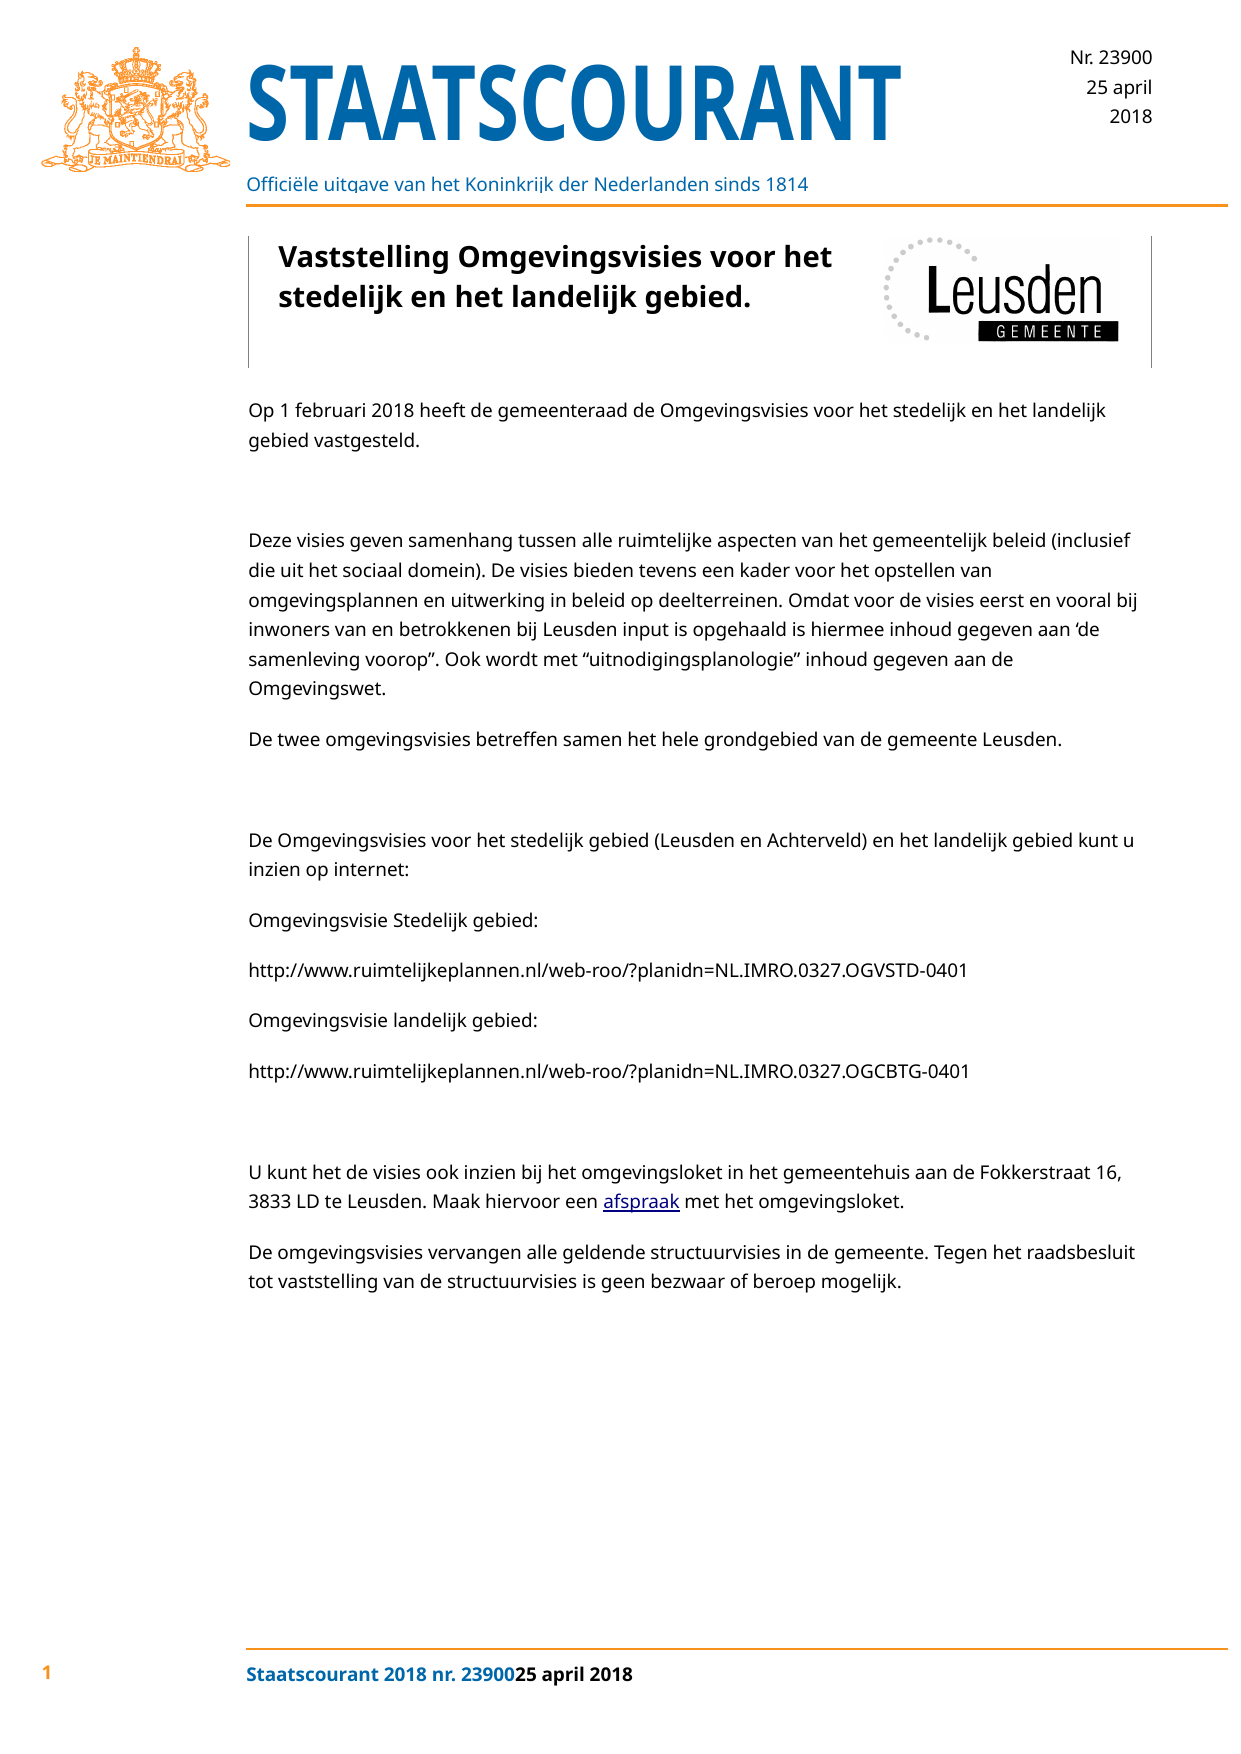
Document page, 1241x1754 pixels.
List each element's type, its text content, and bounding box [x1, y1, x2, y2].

text http://www.ruimtelijkeplannen.nl/web-roo/?planidn=NL.IMRO.0327.OGCBTG-0401 [248, 1058, 1152, 1084]
text http://www.ruimtelijkeplannen.nl/web-roo/?planidn=NL.IMRO.0327.OGVSTD-0401 [248, 957, 1152, 983]
text De twee omgevingsvisies betreffen samen het hele grondgebied van de gemeente Leusden. [248, 726, 1152, 752]
text Omgevingsvisie Stedelijk gebied: [248, 907, 1152, 932]
text De Omgevingsvisies voor het stedelijk gebied (Leusden en Achterveld) en het landelijk gebied kunt u inzien op internet: [248, 827, 1152, 882]
table_header Vaststelling Omgevingsvisies voor het stedelijk en het landelijk gebied. [249, 236, 850, 368]
text Omgevingsvisie landelijk gebied: [248, 1008, 1152, 1033]
text U kunt het de visies ook inzien bij het omgevingsloket in het gemeentehuis aan de Fokkerstraat 16, 3833 LD te Leusden. Maak hiervoor een afspraak met het omgevingsloket. [248, 1159, 1152, 1214]
picture [882, 236, 1119, 342]
table_header [850, 236, 1151, 368]
text De omgevingsvisies vervangen alle geldende structuurvisies in de gemeente. Tegen het raadsbesluit tot vaststelling van de structuurvisies is geen bezwaar of beroep mogelijk. [248, 1239, 1152, 1294]
text Op 1 februari 2018 heeft de gemeenteraad de Omgevingsvisies voor het stedelijk en het landelijk gebied vastgesteld. [248, 397, 1152, 452]
picture [41, 47, 231, 172]
text Deze visies geven samenhang tussen alle ruimtelijke aspecten van het gemeentelijk beleid (inclusief die uit het sociaal domein). De visies bieden tevens een kader voor het opstellen van omgevingsplannen en uitwerking in beleid op deelterreinen. Omdat voor de visies eerst en vooral bij inwoners van en betrokkenen bij Leusden input is opgehaald is hiermee inhoud gegeven aan ‘de samenleving voorop”. Ook wordt met “uitnodigingsplanologie” inhoud gegeven aan de Omgevingswet. [248, 528, 1152, 701]
